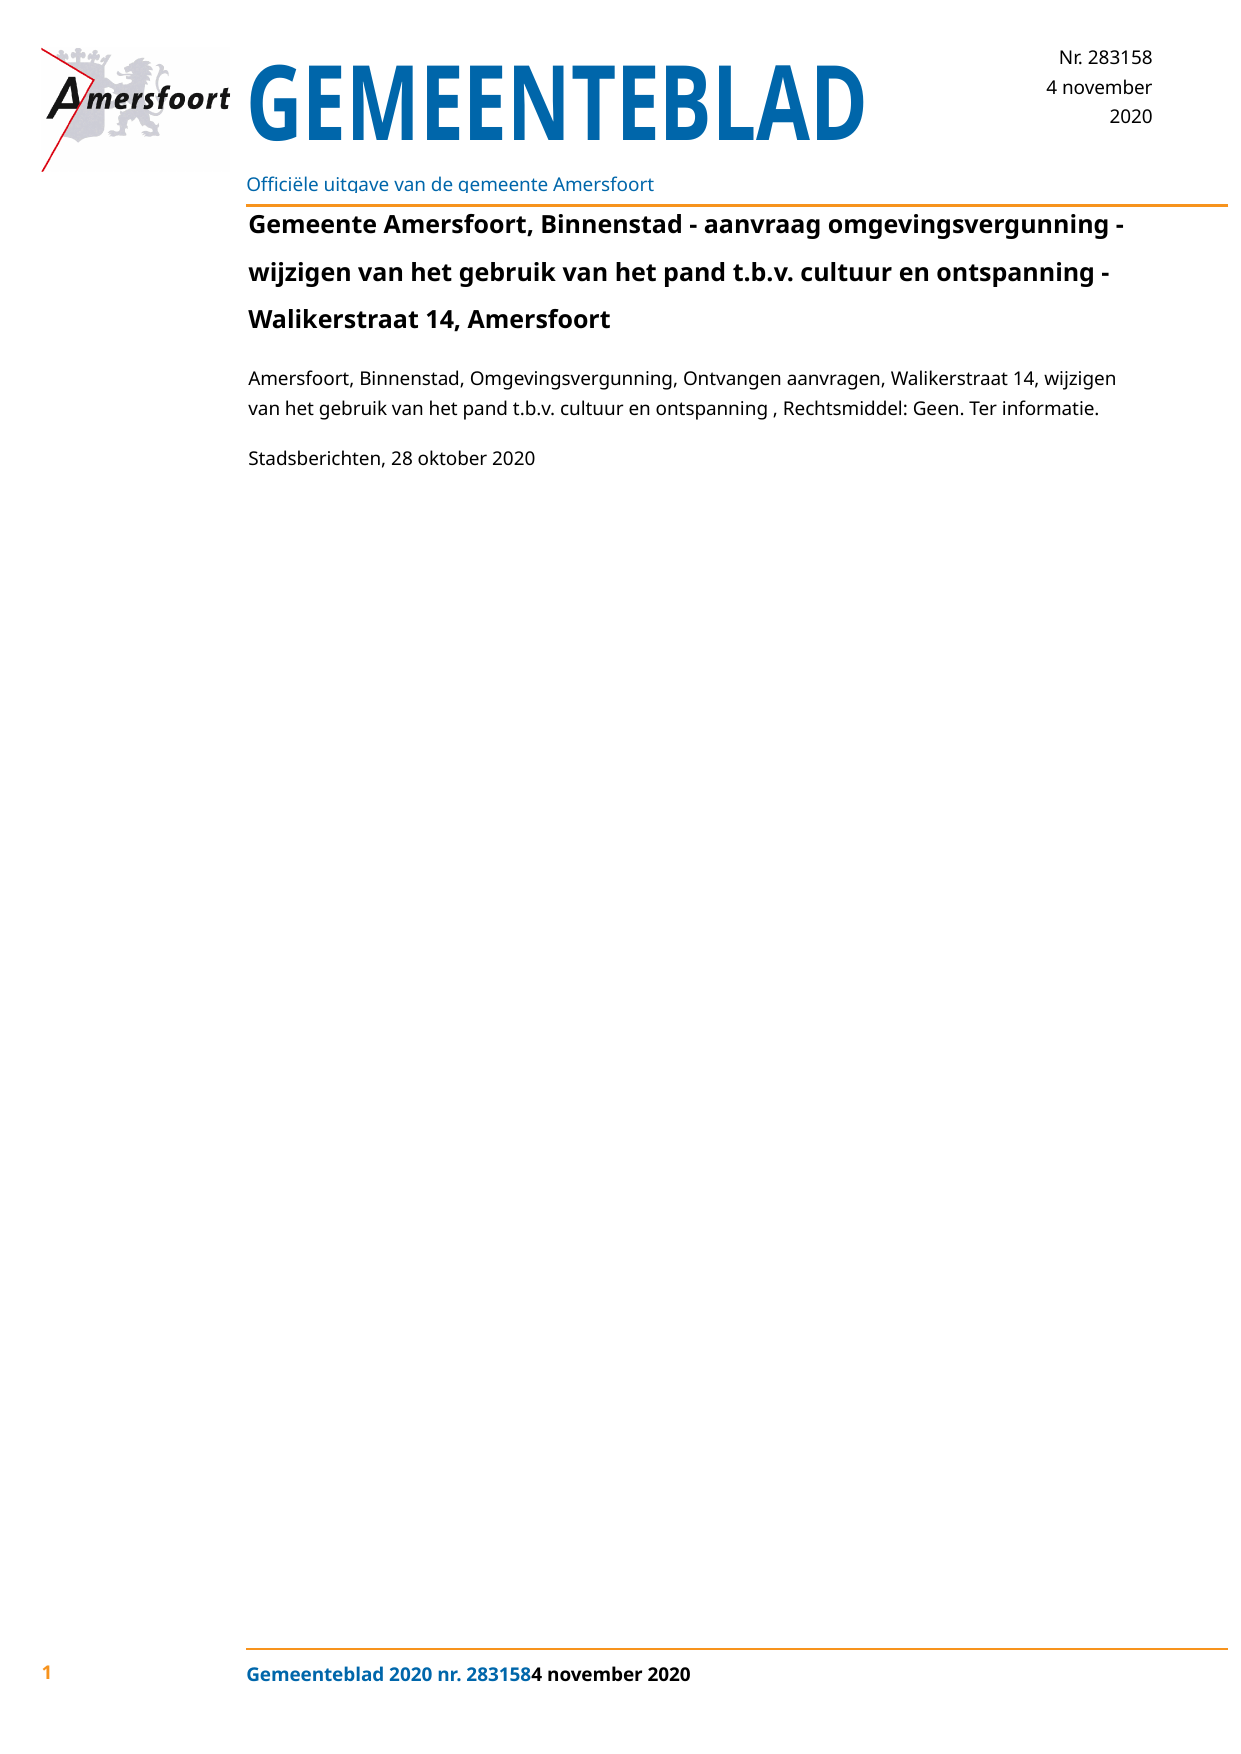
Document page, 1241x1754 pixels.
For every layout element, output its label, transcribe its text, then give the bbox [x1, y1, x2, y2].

text Stadsberichten, 28 oktober 2020 [248, 446, 1152, 471]
picture [41, 47, 231, 172]
text Amersfoort, Binnenstad, Omgevingsvergunning, Ontvangen aanvragen, Walikerstraat 14, wijzigen van het gebruik van het pand t.b.v. cultuur en ontspanning , Rechtsmiddel: Geen. Ter informatie. [248, 366, 1152, 421]
text Gemeente Amersfoort, Binnenstad - aanvraag omgevingsvergunning - wijzigen van het gebruik van het pand t.b.v. cultuur en ontspanning - Walikerstraat 14, Amersfoort [248, 207, 1152, 336]
